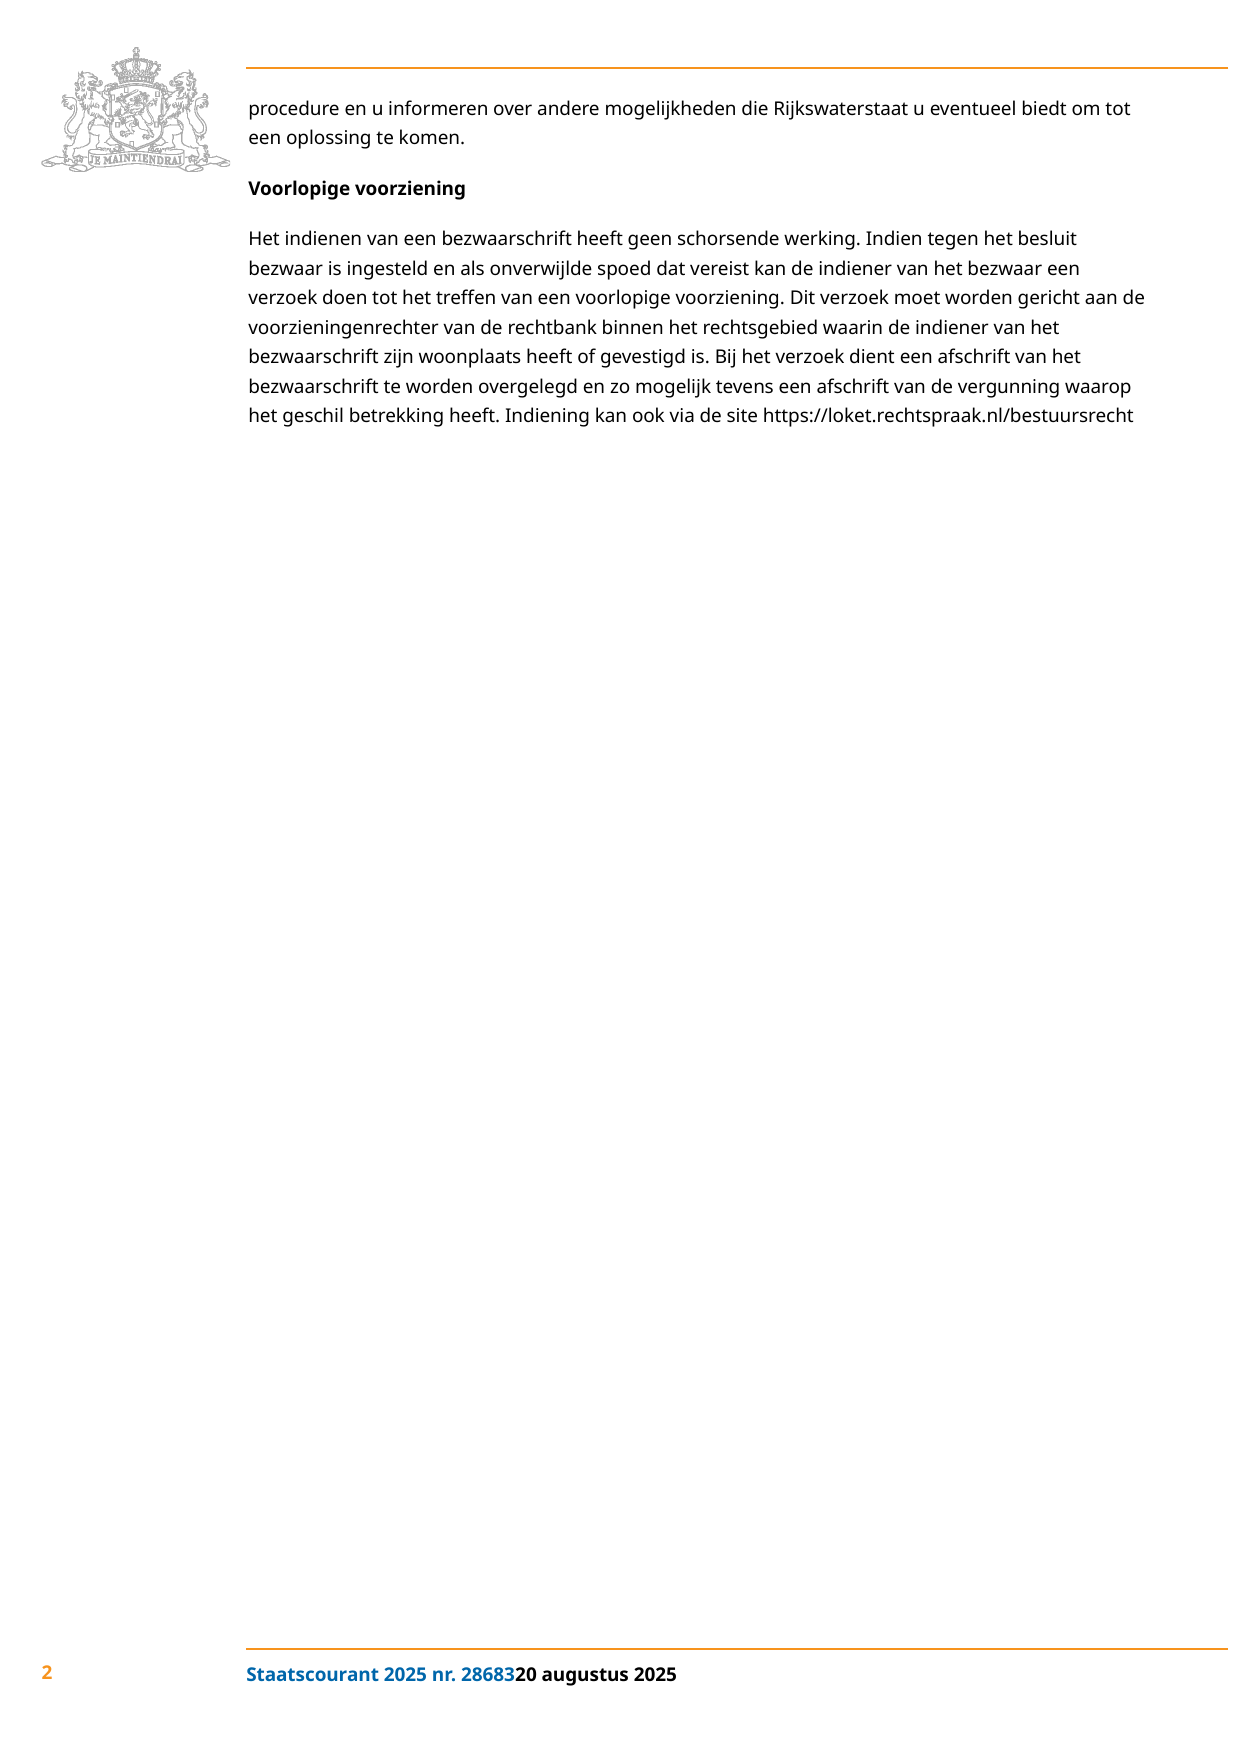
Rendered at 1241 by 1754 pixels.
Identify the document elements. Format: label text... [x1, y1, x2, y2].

text procedure en u informeren over andere mogelijkheden die Rijkswaterstaat u eventueel biedt om tot een oplossing te komen. [248, 95, 1152, 150]
text Voorlopige voorziening [248, 175, 1152, 201]
text Het indienen van een bezwaarschrift heeft geen schorsende werking. Indien tegen het besluit bezwaar is ingesteld en als onverwijlde spoed dat vereist kan de indiener van het bezwaar een verzoek doen tot het treffen van een voorlopige voorziening. Dit verzoek moet worden gericht aan de voorzieningenrechter van de rechtbank binnen het rechtsgebied waarin de indiener van het bezwaarschrift zijn woonplaats heeft of gevestigd is. Bij het verzoek dient een afschrift van het bezwaarschrift te worden overgelegd en zo mogelijk tevens een afschrift van de vergunning waarop het geschil betrekking heeft. Indiening kan ook via de site https://loket.rechtspraak.nl/bestuursrecht [248, 225, 1152, 428]
picture [41, 47, 231, 172]
